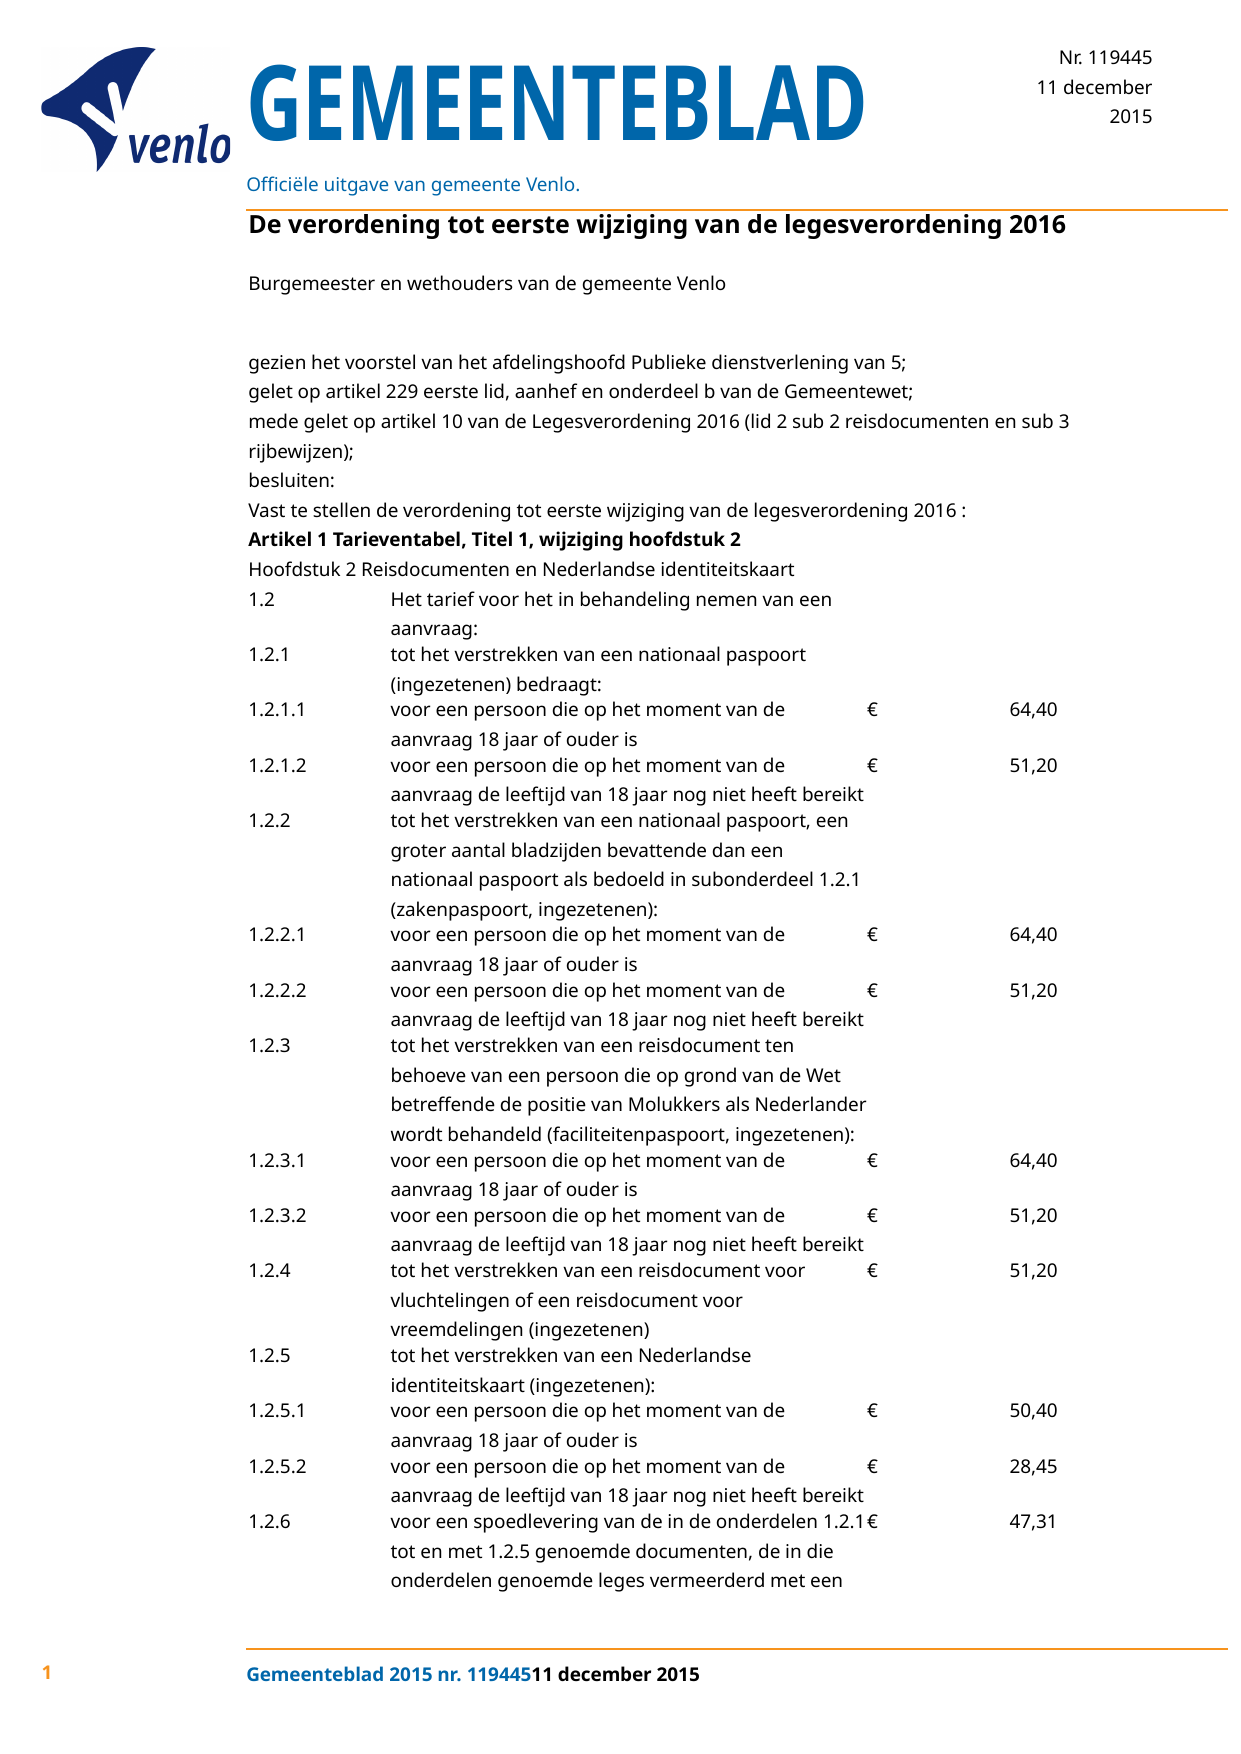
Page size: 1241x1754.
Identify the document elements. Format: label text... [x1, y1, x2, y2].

table_cell 1.2.6 [248, 1508, 390, 1593]
table_cell 1.2.3 [248, 1032, 390, 1147]
text gezien het voorstel van het afdelingshoofd Publieke dienstverlening van 5; [248, 349, 1152, 375]
table_cell 1.2.1.2 [248, 752, 390, 807]
table_cell € [867, 697, 1009, 752]
table_cell € [867, 1147, 1009, 1202]
table_cell voor een persoon die op het moment van de aanvraag 18 jaar of ouder is [390, 1398, 867, 1453]
table_cell voor een persoon die op het moment van de aanvraag 18 jaar of ouder is [390, 922, 867, 977]
table_cell [867, 1342, 1009, 1398]
table_cell tot het verstrekken van een Nederlandse identiteitskaart (ingezetenen): [390, 1342, 867, 1398]
table_cell € [867, 1202, 1009, 1257]
table_cell [867, 1032, 1009, 1147]
table_cell 1.2.2.1 [248, 922, 390, 977]
text Burgemeester en wethouders van de gemeente Venlo [248, 270, 1152, 296]
table_cell voor een persoon die op het moment van de aanvraag de leeftijd van 18 jaar nog niet heeft bereikt [390, 1453, 867, 1508]
table_cell € [867, 1508, 1009, 1593]
table_cell [1009, 641, 1152, 697]
text besluiten: [248, 467, 1152, 493]
table_cell voor een persoon die op het moment van de aanvraag de leeftijd van 18 jaar nog niet heeft bereikt [390, 752, 867, 807]
table_cell tot het verstrekken van een reisdocument ten behoeve van een persoon die op grond van de Wet betreffende de positie van Molukkers als Nederlander wordt behandeld (faciliteitenpaspoort, ingezetenen): [390, 1032, 867, 1147]
table_cell voor een persoon die op het moment van de aanvraag 18 jaar of ouder is [390, 697, 867, 752]
table_cell 51,20 [1009, 1202, 1152, 1257]
table_cell 1.2.3.1 [248, 1147, 390, 1202]
text Vast te stellen de verordening tot eerste wijziging van de legesverordening 2016 : [248, 497, 1152, 523]
table_cell voor een spoedlevering van de in de onderdelen 1.2.1 tot en met 1.2.5 genoemde documenten, de in die onderdelen genoemde leges vermeerderd met een [390, 1508, 867, 1593]
table_cell 51,20 [1009, 1258, 1152, 1342]
table_cell 1.2.2.2 [248, 977, 390, 1032]
table_cell 51,20 [1009, 752, 1152, 807]
table_cell 1.2.5.2 [248, 1453, 390, 1508]
table_cell [867, 807, 1009, 922]
table_cell 51,20 [1009, 977, 1152, 1032]
table_header [1009, 586, 1152, 641]
table_cell € [867, 977, 1009, 1032]
table_cell [1009, 807, 1152, 922]
table_cell voor een persoon die op het moment van de aanvraag 18 jaar of ouder is [390, 1147, 867, 1202]
table_cell tot het verstrekken van een nationaal paspoort, een groter aantal bladzijden bevattende dan een nationaal paspoort als bedoeld in subonderdeel 1.2.1 (zakenpaspoort, ingezetenen): [390, 807, 867, 922]
table_cell 1.2.5 [248, 1342, 390, 1398]
table_cell 64,40 [1009, 922, 1152, 977]
table_cell 1.2.5.1 [248, 1398, 390, 1453]
table_cell 28,45 [1009, 1453, 1152, 1508]
text De verordening tot eerste wijziging van de legesverordening 2016 [248, 211, 1152, 241]
table_cell € [867, 1453, 1009, 1508]
table_cell tot het verstrekken van een reisdocument voor vluchtelingen of een reisdocument voor vreemdelingen (ingezetenen) [390, 1258, 867, 1342]
table_cell € [867, 1398, 1009, 1453]
table_cell 47,31 [1009, 1508, 1152, 1593]
text mede gelet op artikel 10 van de Legesverordening 2016 (lid 2 sub 2 reisdocumenten en sub 3 rijbewijzen); [248, 408, 1152, 464]
table_cell 1.2.1 [248, 641, 390, 697]
table_header 1.2 [248, 586, 390, 641]
table_cell tot het verstrekken van een nationaal paspoort (ingezetenen) bedraagt: [390, 641, 867, 697]
table_cell 1.2.4 [248, 1258, 390, 1342]
table_cell 1.2.1.1 [248, 697, 390, 752]
table_cell 1.2.2 [248, 807, 390, 922]
table_cell voor een persoon die op het moment van de aanvraag de leeftijd van 18 jaar nog niet heeft bereikt [390, 977, 867, 1032]
table_header [867, 586, 1009, 641]
table_cell € [867, 922, 1009, 977]
text Hoofdstuk 2 Reisdocumenten en Nederlandse identiteitskaart [248, 556, 1152, 582]
picture [41, 47, 231, 172]
text Artikel 1 Tarieventabel, Titel 1, wijziging hoofdstuk 2 [248, 527, 1152, 552]
table_cell [1009, 1342, 1152, 1398]
table_cell € [867, 1258, 1009, 1342]
table_cell € [867, 752, 1009, 807]
table_cell 64,40 [1009, 1147, 1152, 1202]
text gelet op artikel 229 eerste lid, aanhef en onderdeel b van de Gemeentewet; [248, 379, 1152, 404]
table_cell [1009, 1032, 1152, 1147]
table_cell 1.2.3.2 [248, 1202, 390, 1257]
table_cell 50,40 [1009, 1398, 1152, 1453]
table_cell [867, 641, 1009, 697]
table_cell 64,40 [1009, 697, 1152, 752]
table_cell voor een persoon die op het moment van de aanvraag de leeftijd van 18 jaar nog niet heeft bereikt [390, 1202, 867, 1257]
table_header Het tarief voor het in behandeling nemen van een aanvraag: [390, 586, 867, 641]
